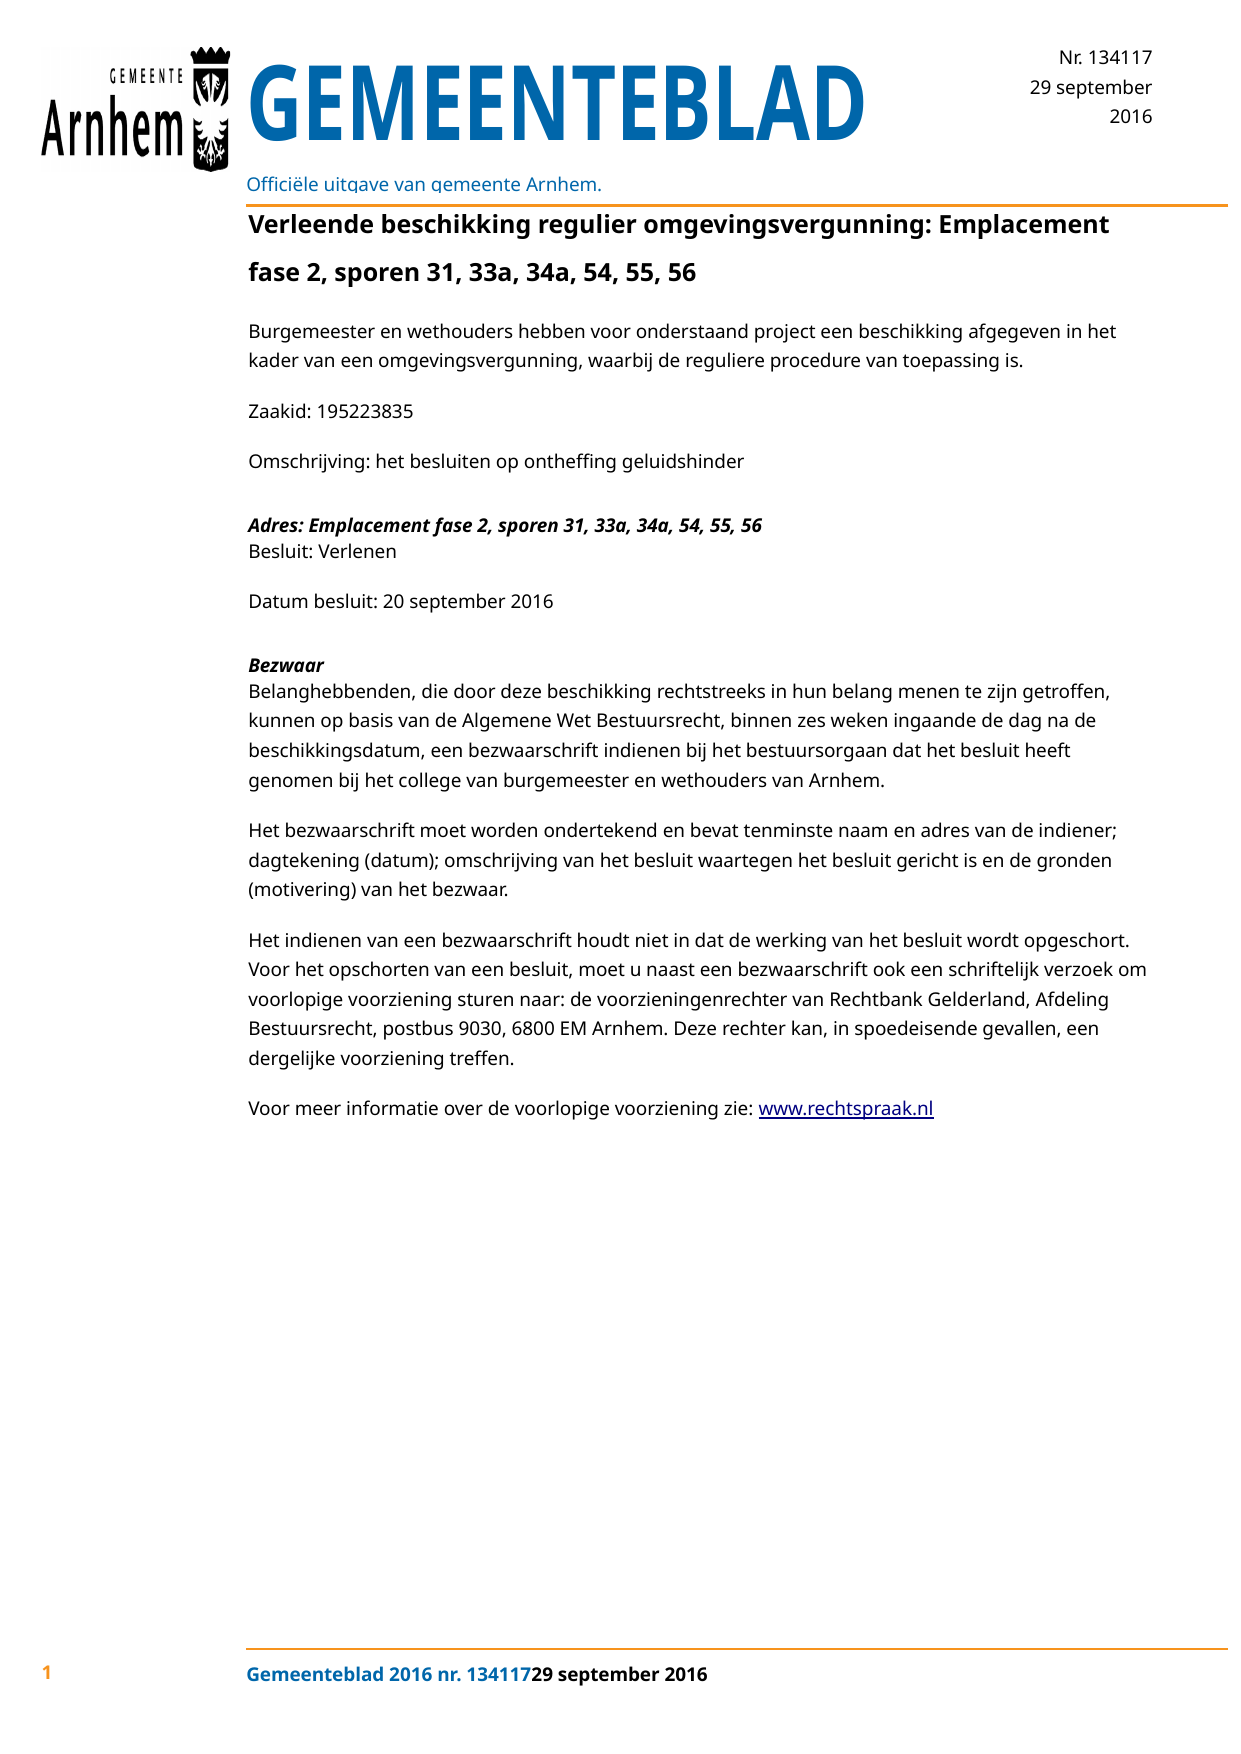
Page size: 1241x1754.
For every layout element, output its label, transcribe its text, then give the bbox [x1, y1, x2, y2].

text Adres: Emplacement fase 2, sporen 31, 33a, 34a, 54, 55, 56 [248, 512, 1152, 538]
picture [41, 47, 231, 172]
text Belanghebbenden, die door deze beschikking rechtstreeks in hun belang menen te zijn getroffen, kunnen op basis van de Algemene Wet Bestuursrecht, binnen zes weken ingaande de dag na de beschikkingsdatum, een bezwaarschrift indienen bij het bestuursorgaan dat het besluit heeft genomen bij het college van burgemeester en wethouders van Arnhem. [248, 678, 1152, 793]
text Burgemeester en wethouders hebben voor onderstaand project een beschikking afgegeven in het kader van een omgevingsvergunning, waarbij de reguliere procedure van toepassing is. [248, 318, 1152, 373]
text Het indienen van een bezwaarschrift houdt niet in dat de werking van het besluit wordt opgeschort. Voor het opschorten van een besluit, moet u naast een bezwaarschrift ook een schriftelijk verzoek om voorlopige voorziening sturen naar: de voorzieningenrechter van Rechtbank Gelderland, Afdeling Bestuursrecht, postbus 9030, 6800 EM Arnhem. Deze rechter kan, in spoedeisende gevallen, een dergelijke voorziening treffen. [248, 927, 1152, 1071]
text Datum besluit: 20 september 2016 [248, 588, 1152, 614]
text Bezwaar [248, 652, 1152, 678]
text Zaakid: 195223835 [248, 398, 1152, 424]
text Verleende beschikking regulier omgevingsvergunning: Emplacement fase 2, sporen 31, 33a, 34a, 54, 55, 56 [248, 207, 1152, 288]
text Omschrijving: het besluiten op ontheffing geluidshinder [248, 448, 1152, 474]
text Het bezwaarschrift moet worden ondertekend en bevat tenminste naam en adres van de indiener; dagtekening (datum); omschrijving van het besluit waartegen het besluit gericht is en de gronden (motivering) van het bezwaar. [248, 817, 1152, 902]
text Besluit: Verlenen [248, 538, 1152, 564]
text Voor meer informatie over de voorlopige voorziening zie: www.rechtspraak.nl [248, 1096, 1152, 1121]
